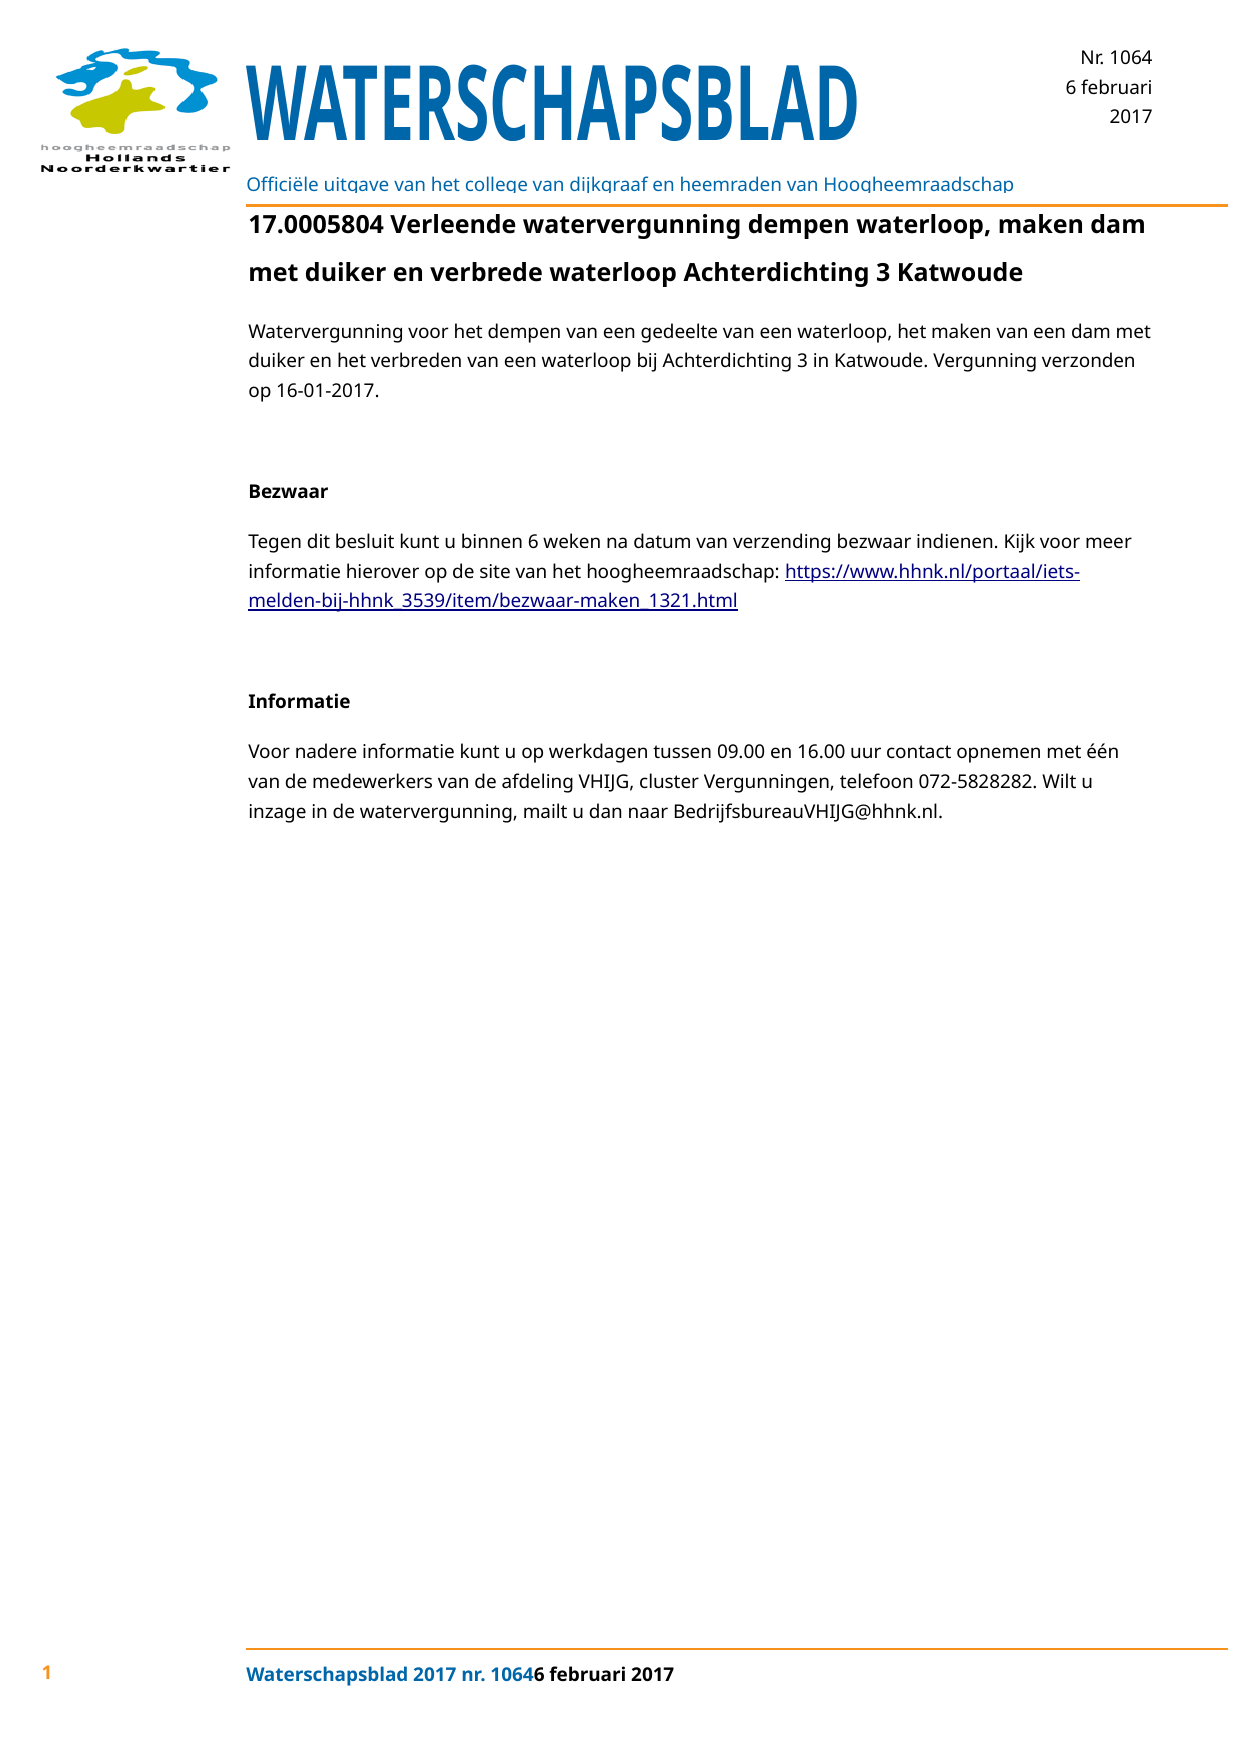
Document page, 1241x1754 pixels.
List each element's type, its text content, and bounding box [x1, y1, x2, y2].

text Informatie [248, 688, 1152, 714]
text Watervergunning voor het dempen van een gedeelte van een waterloop, het maken van een dam met duiker en het verbreden van een waterloop bij Achterdichting 3 in Katwoude. Vergunning verzonden op 16-01-2017. [248, 318, 1152, 403]
text Voor nadere informatie kunt u op werkdagen tussen 09.00 en 16.00 uur contact opnemen met één van de medewerkers van de afdeling VHIJG, cluster Vergunningen, telefoon 072-5828282. Wilt u inzage in de watervergunning, mailt u dan naar BedrijfsbureauVHIJG@hhnk.nl. [248, 739, 1152, 824]
text Bezwaar [248, 478, 1152, 504]
text Tegen dit besluit kunt u binnen 6 weken na datum van verzending bezwaar indienen. Kijk voor meer informatie hierover op de site van het hoogheemraadschap: https://www.hhnk.nl/portaal/iets-melden-bij-hhnk_3539/item/bezwaar-maken_1321.html [248, 528, 1152, 613]
picture [41, 47, 231, 172]
text 17.0005804 Verleende watervergunning dempen waterloop, maken dam met duiker en verbrede waterloop Achterdichting 3 Katwoude [248, 207, 1152, 288]
